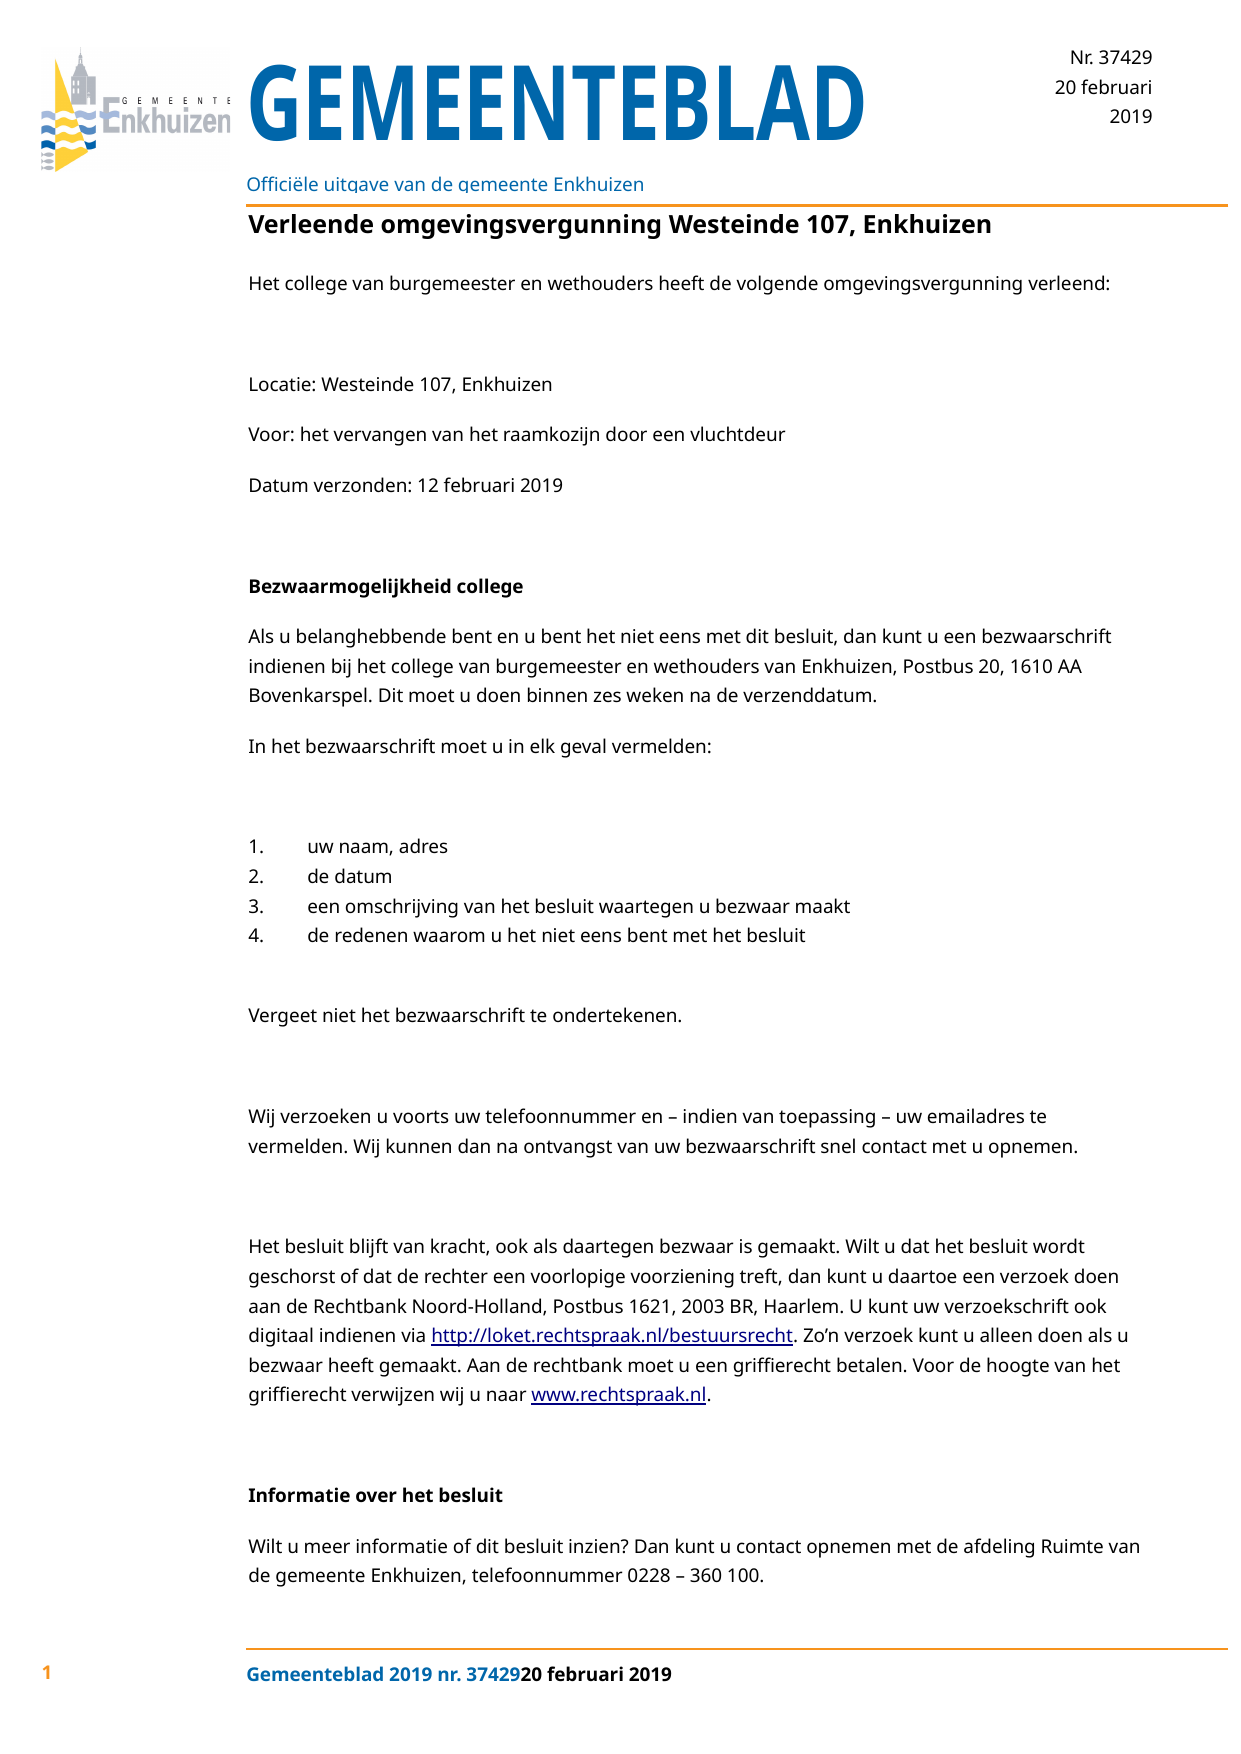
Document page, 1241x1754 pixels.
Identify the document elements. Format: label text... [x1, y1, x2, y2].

text Wilt u meer informatie of dit besluit inzien? Dan kunt u contact opnemen met de afdeling Ruimte van de gemeente Enkhuizen, telefoonnummer 0228 – 360 100. [248, 1533, 1152, 1588]
list uw naam, adres [248, 834, 1152, 859]
text Vergeet niet het bezwaarschrift te ondertekenen. [248, 1002, 1152, 1028]
text Als u belanghebbende bent en u bent het niet eens met dit besluit, dan kunt u een bezwaarschrift indienen bij het college van burgemeester en wethouders van Enkhuizen, Postbus 20, 1610 AA Bovenkarspel. Dit moet u doen binnen zes weken na de verzenddatum. [248, 623, 1152, 708]
text Bezwaarmogelijkheid college [248, 573, 1152, 598]
text Locatie: Westeinde 107, Enkhuizen [248, 371, 1152, 397]
text Informatie over het besluit [248, 1482, 1152, 1508]
list een omschrijving van het besluit waartegen u bezwaar maakt [248, 893, 1152, 918]
list de datum [248, 863, 1152, 889]
text Het college van burgemeester en wethouders heeft de volgende omgevingsvergunning verleend: [248, 270, 1152, 296]
list de redenen waarom u het niet eens bent met het besluit [248, 922, 1152, 948]
text Het besluit blijft van kracht, ook als daartegen bezwaar is gemaakt. Wilt u dat het besluit wordt geschorst of dat de rechter een voorlopige voorziening treft, dan kunt u daartoe een verzoek doen aan de Rechtbank Noord-Holland, Postbus 1621, 2003 BR, Haarlem. U kunt uw verzoekschrift ook digitaal indienen via http://loket.rechtspraak.nl/bestuursrecht. Zo’n verzoek kunt u alleen doen als u bezwaar heeft gemaakt. Aan de rechtbank moet u een griffierecht betalen. Voor de hoogte van het griffierecht verwijzen wij u naar www.rechtspraak.nl. [248, 1234, 1152, 1407]
picture [41, 47, 231, 172]
text Wij verzoeken u voorts uw telefoonnummer en – indien van toepassing – uw emailadres te vermelden. Wij kunnen dan na ontvangst van uw bezwaarschrift snel contact met u opnemen. [248, 1103, 1152, 1158]
text Voor: het vervangen van het raamkozijn door een vluchtdeur [248, 422, 1152, 447]
text Datum verzonden: 12 februari 2019 [248, 472, 1152, 498]
text Verleende omgevingsvergunning Westeinde 107, Enkhuizen [248, 207, 1152, 241]
text In het bezwaarschrift moet u in elk geval vermelden: [248, 733, 1152, 758]
